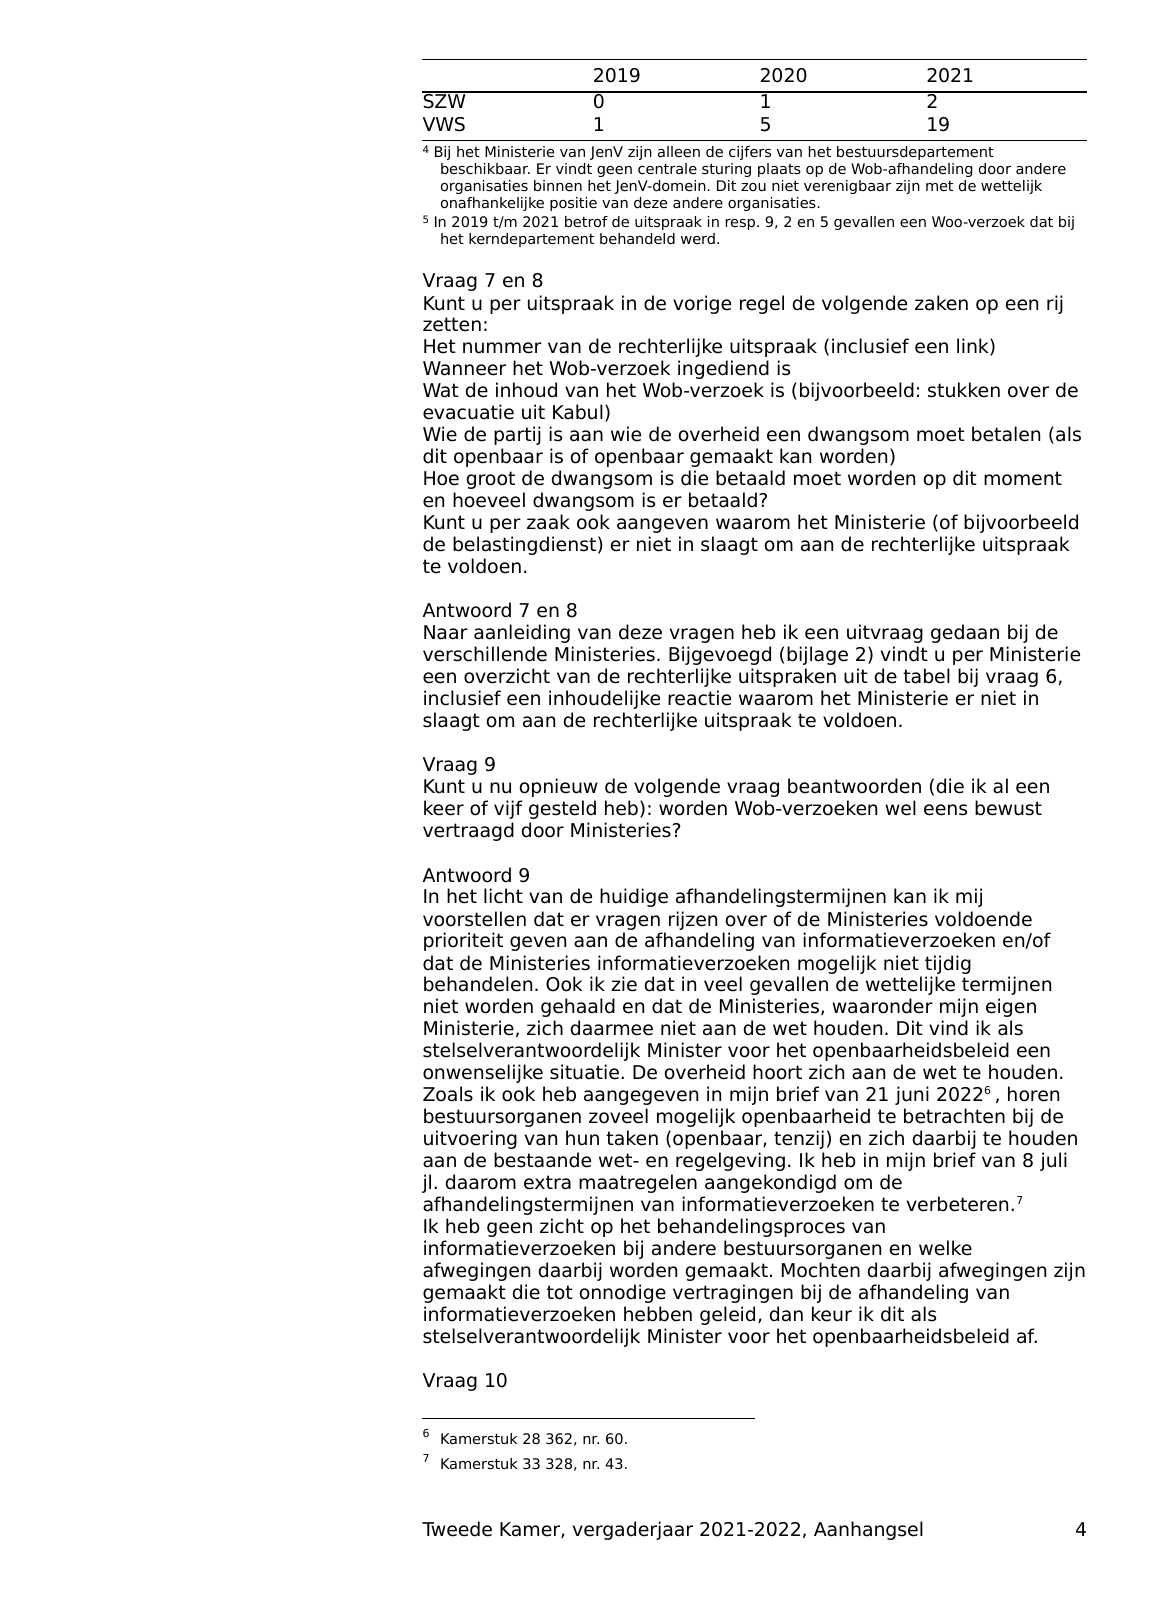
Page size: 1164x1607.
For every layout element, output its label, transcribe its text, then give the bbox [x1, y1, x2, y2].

text Kamerstuk 33 328, nr. 43. [422, 1452, 1087, 1474]
table_cell 2 [920, 93, 1087, 113]
text Kunt u per uitspraak in de vorige regel de volgende zaken op een rij zetten: [422, 292, 1087, 336]
table_cell 0 [587, 93, 753, 113]
text Antwoord 7 en 8 [422, 600, 1087, 622]
table_header 2021 [920, 60, 1087, 91]
table_header 2019 [587, 60, 753, 91]
table_cell SZW [422, 93, 587, 113]
table_cell 1 [753, 93, 920, 113]
table_cell 1 [587, 114, 753, 140]
text Naar aanleiding van deze vragen heb ik een uitvraag gedaan bij de verschillende Ministeries. Bijgevoegd (bijlage 2) vindt u per Ministerie een overzicht van de rechterlijke uitspraken uit de tabel bij vraag 6, inclusief een inhoudelijke reactie waarom het Ministerie er niet in slaagt om aan de rechterlijke uitspraak te voldoen. [422, 622, 1087, 732]
table_header 2020 [753, 60, 920, 91]
text Ik heb geen zicht op het behandelingsproces van informatieverzoeken bij andere bestuursorganen en welke afwegingen daarbij worden gemaakt. Mochten daarbij afwegingen zijn gemaakt die tot onnodige vertragingen bij de afhandeling van informatieverzoeken hebben geleid, dan keur ik dit als stelselverantwoordelijk Minister voor het openbaarheidsbeleid af. [422, 1216, 1087, 1348]
text In het licht van de huidige afhandelingstermijnen kan ik mij voorstellen dat er vragen rijzen over of de Ministeries voldoende prioriteit geven aan de afhandeling van informatieverzoeken en/of dat de Ministeries informatieverzoeken mogelijk niet tijdig behandelen. Ook ik zie dat in veel gevallen de wettelijke termijnen niet worden gehaald en dat de Ministeries, waaronder mijn eigen Ministerie, zich daarmee niet aan de wet houden. Dit vind ik als stelselverantwoordelijk Minister voor het openbaarheidsbeleid een onwenselijke situatie. De overheid hoort zich aan de wet te houden. Zoals ik ook heb aangegeven in mijn brief van 21 juni 2022, horen bestuursorganen zoveel mogelijk openbaarheid te betrachten bij de uitvoering van hun taken (openbaar, tenzij) en zich daarbij te houden aan de bestaande wet- en regelgeving. Ik heb in mijn brief van 8 juli jl. daarom extra maatregelen aangekondigd om de afhandelingstermijnen van informatieverzoeken te verbeteren. [422, 886, 1087, 1216]
table_cell VWS [422, 114, 587, 140]
text Het nummer van de rechterlijke uitspraak (inclusief een link) [422, 336, 1087, 358]
table_cell 5 [753, 114, 920, 140]
text Vraag 7 en 8 [422, 270, 1087, 292]
text Antwoord 9 [422, 864, 1087, 886]
text Vraag 10 [422, 1370, 1087, 1392]
text Wat de inhoud van het Wob-verzoek is (bijvoorbeeld: stukken over de evacuatie uit Kabul) [422, 380, 1087, 424]
text Hoe groot de dwangsom is die betaald moet worden op dit moment en hoeveel dwangsom is er betaald? [422, 468, 1087, 512]
text Vraag 9 [422, 754, 1087, 776]
table_header [422, 60, 587, 91]
text Kunt u per zaak ook aangeven waarom het Ministerie (of bijvoorbeeld de belastingdienst) er niet in slaagt om aan de rechterlijke uitspraak te voldoen. [422, 512, 1087, 578]
text Kamerstuk 28 362, nr. 60. [422, 1427, 1087, 1449]
text Wie de partij is aan wie de overheid een dwangsom moet betalen (als dit openbaar is of openbaar gemaakt kan worden) [422, 424, 1087, 468]
text Kunt u nu opnieuw de volgende vraag beantwoorden (die ik al een keer of vijf gesteld heb): worden Wob-verzoeken wel eens bewust vertraagd door Ministeries? [422, 776, 1087, 842]
table_cell 4 Bij het Ministerie van JenV zijn alleen de cijfers van het bestuursdepartement beschikbaar. Er vindt geen centrale sturing plaats op de Wob-afhandeling door andere organisaties binnen het JenV-domein. Dit zou niet verenigbaar zijn met de wettelijk onafhankelijke positie van deze andere organisaties. 5 In 2019 t/m 2021 betrof de uitspraak in resp. 9, 2 en 5 gevallen een Woo-verzoek dat bij het kerndepartement behandeld werd. [422, 141, 1087, 248]
table_cell 19 [920, 114, 1087, 140]
text Wanneer het Wob-verzoek ingediend is [422, 358, 1087, 380]
